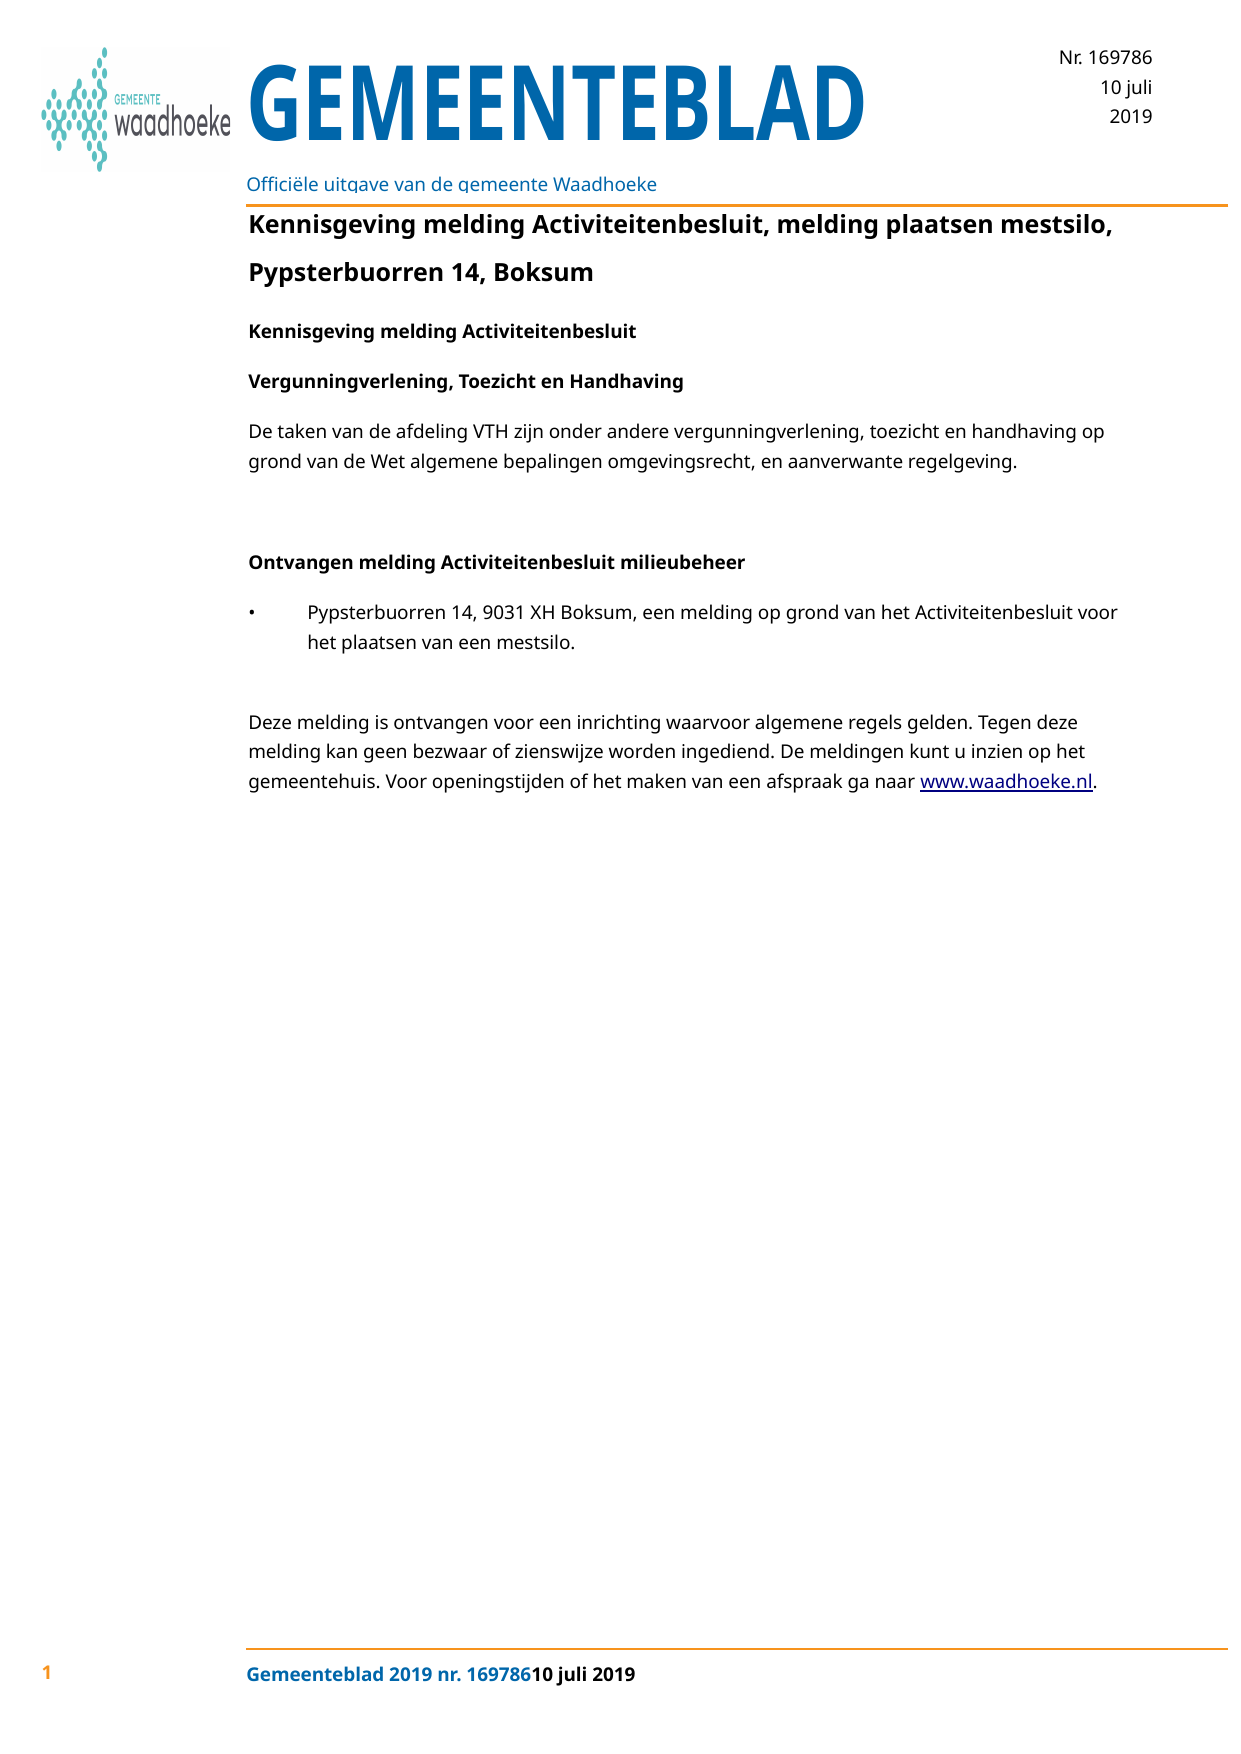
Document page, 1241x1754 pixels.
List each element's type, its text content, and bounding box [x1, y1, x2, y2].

text Deze melding is ontvangen voor een inrichting waarvoor algemene regels gelden. Tegen deze melding kan geen bezwaar of zienswijze worden ingediend. De meldingen kunt u inzien op het gemeentehuis. Voor openingstijden of het maken van een afspraak ga naar www.waadhoeke.nl. [248, 709, 1152, 794]
list Pypsterbuorren 14, 9031 XH Boksum, een melding op grond van het Activiteitenbesluit voor het plaatsen van een mestsilo. [248, 599, 1152, 655]
text Kennisgeving melding Activiteitenbesluit [248, 318, 1152, 344]
picture [41, 47, 231, 172]
text De taken van de afdeling VTH zijn onder andere vergunningverlening, toezicht en handhaving op grond van de Wet algemene bepalingen omgevingsrecht, en aanverwante regelgeving. [248, 419, 1152, 474]
text Kennisgeving melding Activiteitenbesluit, melding plaatsen mestsilo, Pypsterbuorren 14, Boksum [248, 207, 1152, 288]
text Ontvangen melding Activiteitenbesluit milieubeheer [248, 549, 1152, 575]
text Vergunningverlening, Toezicht en Handhaving [248, 368, 1152, 394]
